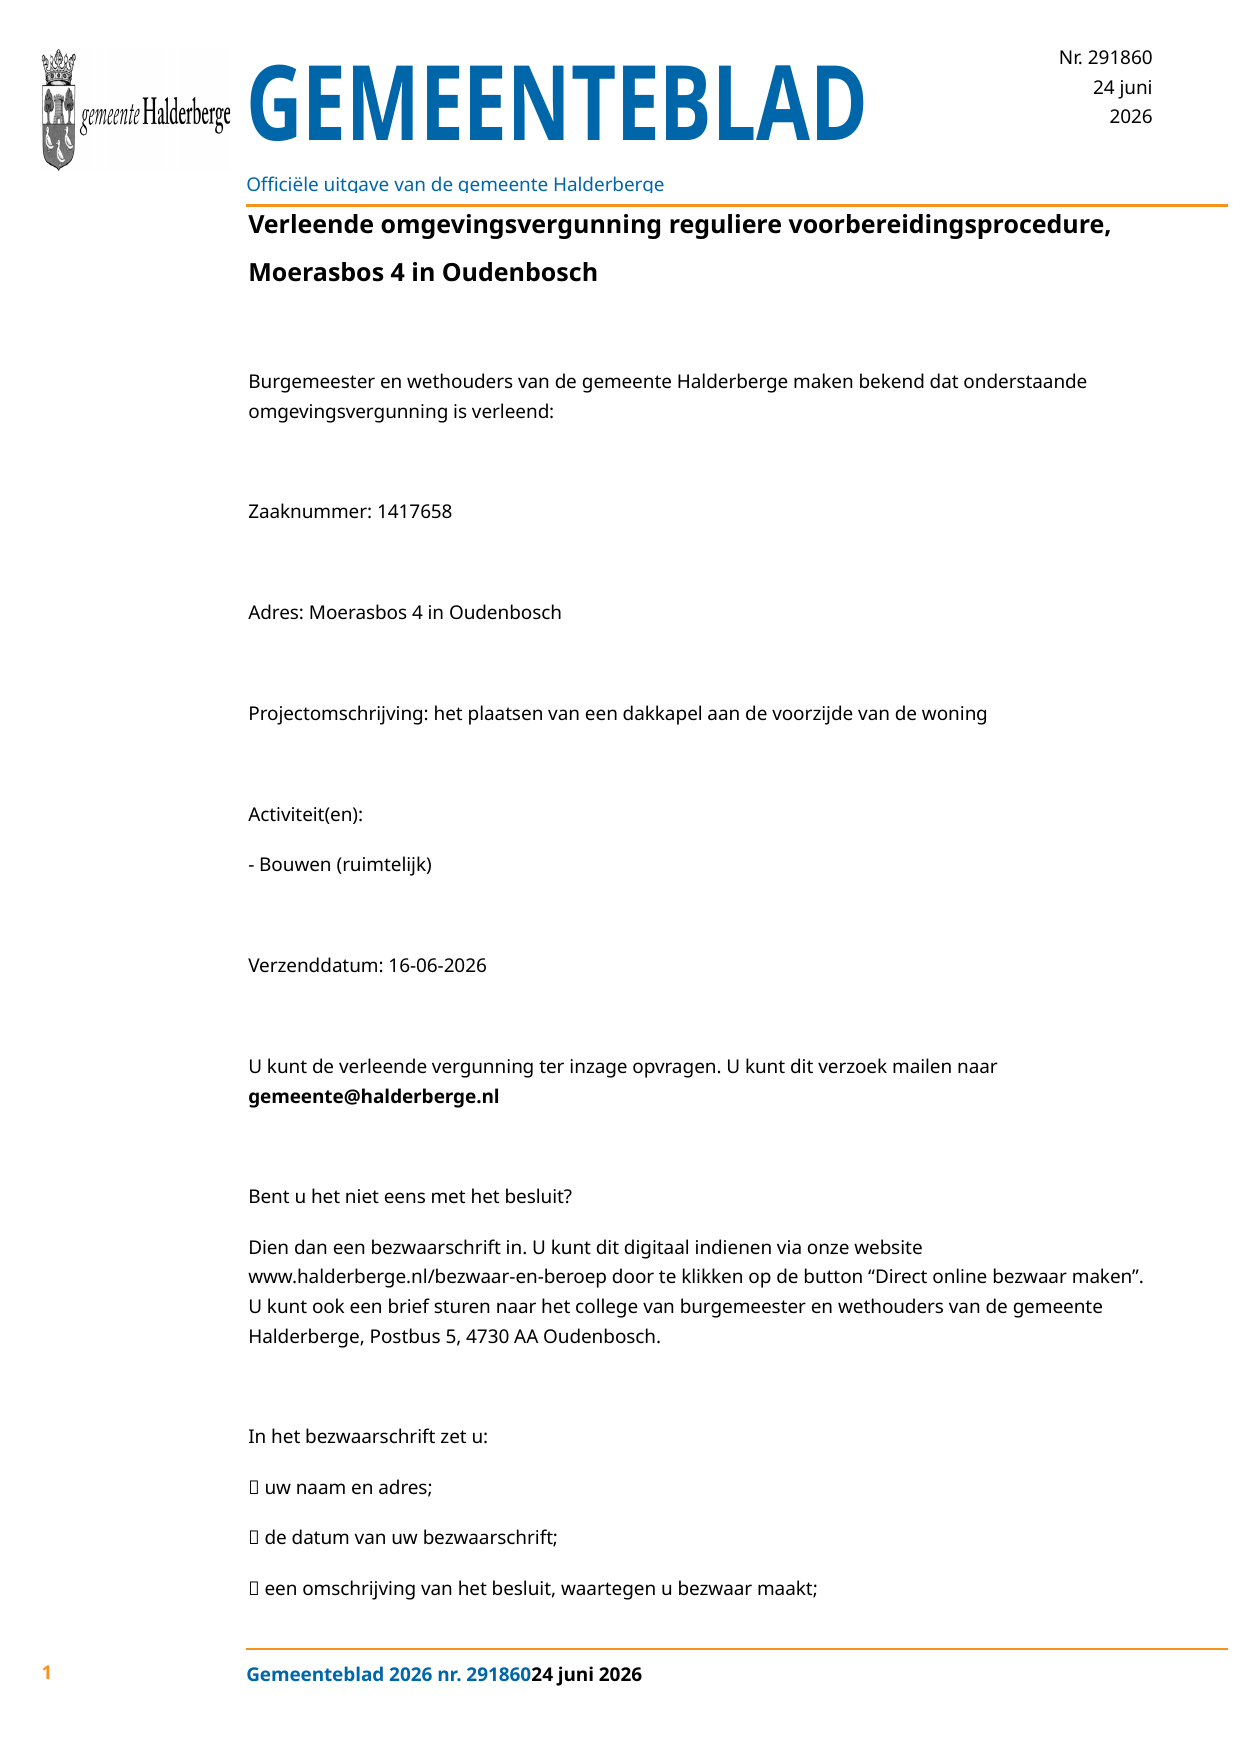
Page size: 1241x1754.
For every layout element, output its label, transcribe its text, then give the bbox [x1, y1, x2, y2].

text Zaaknummer: 1417658 [248, 499, 1152, 524]
text  de datum van uw bezwaarschrift; [248, 1524, 1152, 1550]
text Activiteit(en): [248, 801, 1152, 827]
text U kunt de verleende vergunning ter inzage opvragen. U kunt dit verzoek mailen naar gemeente@halderberge.nl [248, 1053, 1152, 1109]
text Adres: Moerasbos 4 in Oudenbosch [248, 599, 1152, 625]
text  uw naam en adres; [248, 1474, 1152, 1500]
text Verzenddatum: 16-06-2026 [248, 952, 1152, 978]
text Verleende omgevingsvergunning reguliere voorbereidingsprocedure, Moerasbos 4 in Oudenbosch [248, 207, 1152, 288]
text In het bezwaarschrift zet u: [248, 1424, 1152, 1449]
text - Bouwen (ruimtelijk) [248, 852, 1152, 877]
picture [41, 47, 231, 172]
text Projectomschrijving: het plaatsen van een dakkapel aan de voorzijde van de woning [248, 700, 1152, 726]
text Dien dan een bezwaarschrift in. U kunt dit digitaal indienen via onze website www.halderberge.nl/bezwaar-en-beroep door te klikken op de button “Direct online bezwaar maken”. U kunt ook een brief sturen naar het college van burgemeester en wethouders van de gemeente Halderberge, Postbus 5, 4730 AA Oudenbosch. [248, 1234, 1152, 1349]
text Burgemeester en wethouders van de gemeente Halderberge maken bekend dat onderstaande omgevingsvergunning is verleend: [248, 368, 1152, 424]
text Bent u het niet eens met het besluit? [248, 1184, 1152, 1209]
text  een omschrijving van het besluit, waartegen u bezwaar maakt; [248, 1575, 1152, 1601]
